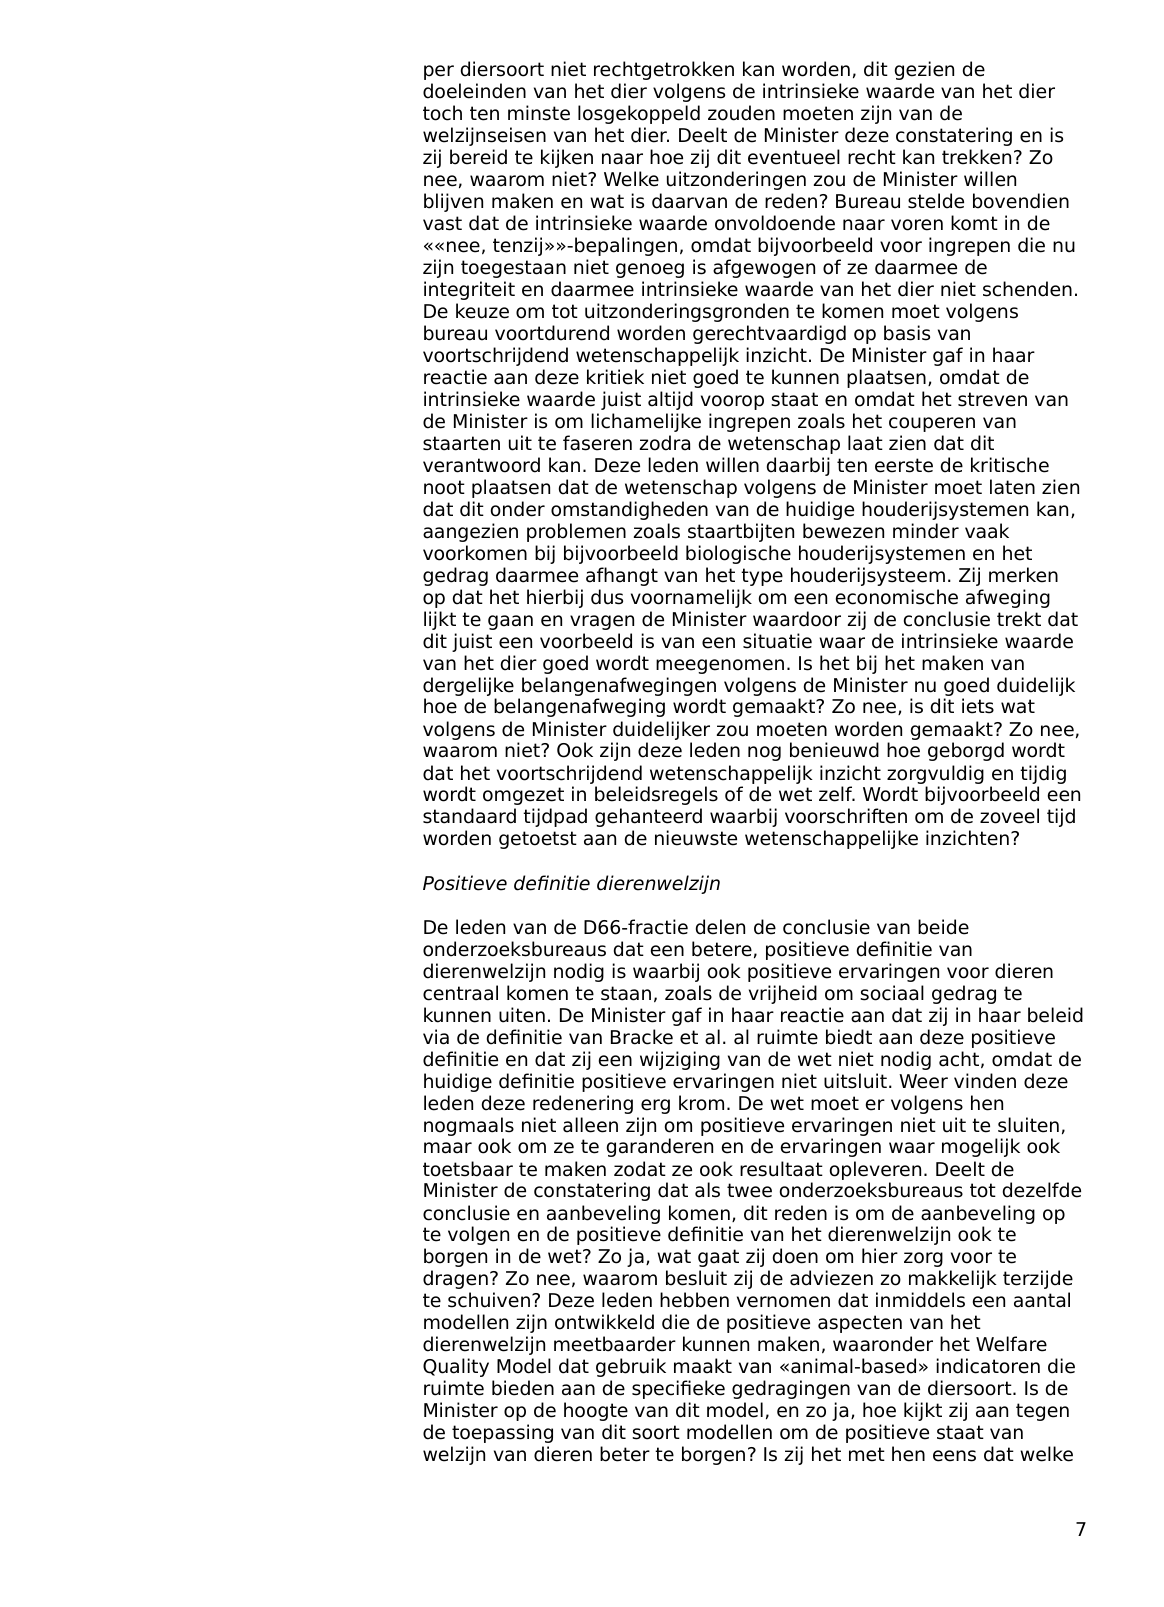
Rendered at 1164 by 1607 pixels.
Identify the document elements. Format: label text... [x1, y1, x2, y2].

text De leden van de D66-fractie delen de conclusie van beide onderzoeksbureaus dat een betere, positieve definitie van dierenwelzijn nodig is waarbij ook positieve ervaringen voor dieren centraal komen te staan, zoals de vrijheid om sociaal gedrag te kunnen uiten. De Minister gaf in haar reactie aan dat zij in haar beleid via de definitie van Bracke et al. al ruimte biedt aan deze positieve definitie en dat zij een wijziging van de wet niet nodig acht, omdat de huidige definitie positieve ervaringen niet uitsluit. Weer vinden deze leden deze redenering erg krom. De wet moet er volgens hen nogmaals niet alleen zijn om positieve ervaringen niet uit te sluiten, maar ook om ze te garanderen en de ervaringen waar mogelijk ook toetsbaar te maken zodat ze ook resultaat opleveren. Deelt de Minister de constatering dat als twee onderzoeksbureaus tot dezelfde conclusie en aanbeveling komen, dit reden is om de aanbeveling op te volgen en de positieve definitie van het dierenwelzijn ook te borgen in de wet? Zo ja, wat gaat zij doen om hier zorg voor te dragen? Zo nee, waarom besluit zij de adviezen zo makkelijk terzijde te schuiven? Deze leden hebben vernomen dat inmiddels een aantal modellen zijn ontwikkeld die de positieve aspecten van het dierenwelzijn meetbaarder kunnen maken, waaronder het Welfare Quality Model dat gebruik maakt van «animal-based» indicatoren die ruimte bieden aan de specifieke gedragingen van de diersoort. Is de Minister op de hoogte van dit model, en zo ja, hoe kijkt zij aan tegen de toepassing van dit soort modellen om de positieve staat van welzijn van dieren beter te borgen? Is zij het met hen eens dat welke [422, 917, 1087, 1466]
text per diersoort niet rechtgetrokken kan worden, dit gezien de doeleinden van het dier volgens de intrinsieke waarde van het dier toch ten minste losgekoppeld zouden moeten zijn van de welzijnseisen van het dier. Deelt de Minister deze constatering en is zij bereid te kijken naar hoe zij dit eventueel recht kan trekken? Zo nee, waarom niet? Welke uitzonderingen zou de Minister willen blijven maken en wat is daarvan de reden? Bureau stelde bovendien vast dat de intrinsieke waarde onvoldoende naar voren komt in de ««nee, tenzij»»-bepalingen, omdat bijvoorbeeld voor ingrepen die nu zijn toegestaan niet genoeg is afgewogen of ze daarmee de integriteit en daarmee intrinsieke waarde van het dier niet schenden. De keuze om tot uitzonderingsgronden te komen moet volgens bureau voortdurend worden gerechtvaardigd op basis van voortschrijdend wetenschappelijk inzicht. De Minister gaf in haar reactie aan deze kritiek niet goed te kunnen plaatsen, omdat de intrinsieke waarde juist altijd voorop staat en omdat het streven van de Minister is om lichamelijke ingrepen zoals het couperen van staarten uit te faseren zodra de wetenschap laat zien dat dit verantwoord kan. Deze leden willen daarbij ten eerste de kritische noot plaatsen dat de wetenschap volgens de Minister moet laten zien dat dit onder omstandigheden van de huidige houderijsystemen kan, aangezien problemen zoals staartbijten bewezen minder vaak voorkomen bij bijvoorbeeld biologische houderijsystemen en het gedrag daarmee afhangt van het type houderijsysteem. Zij merken op dat het hierbij dus voornamelijk om een economische afweging lijkt te gaan en vragen de Minister waardoor zij de conclusie trekt dat dit juist een voorbeeld is van een situatie waar de intrinsieke waarde van het dier goed wordt meegenomen. Is het bij het maken van dergelijke belangenafwegingen volgens de Minister nu goed duidelijk hoe de belangenafweging wordt gemaakt? Zo nee, is dit iets wat volgens de Minister duidelijker zou moeten worden gemaakt? Zo nee, waarom niet? Ook zijn deze leden nog benieuwd hoe geborgd wordt dat het voortschrijdend wetenschappelijk inzicht zorgvuldig en tijdig wordt omgezet in beleidsregels of de wet zelf. Wordt bijvoorbeeld een standaard tijdpad gehanteerd waarbij voorschriften om de zoveel tijd worden getoetst aan de nieuwste wetenschappelijke inzichten? [422, 59, 1087, 850]
subtitle Positieve definitie dierenwelzijn [422, 872, 1087, 894]
